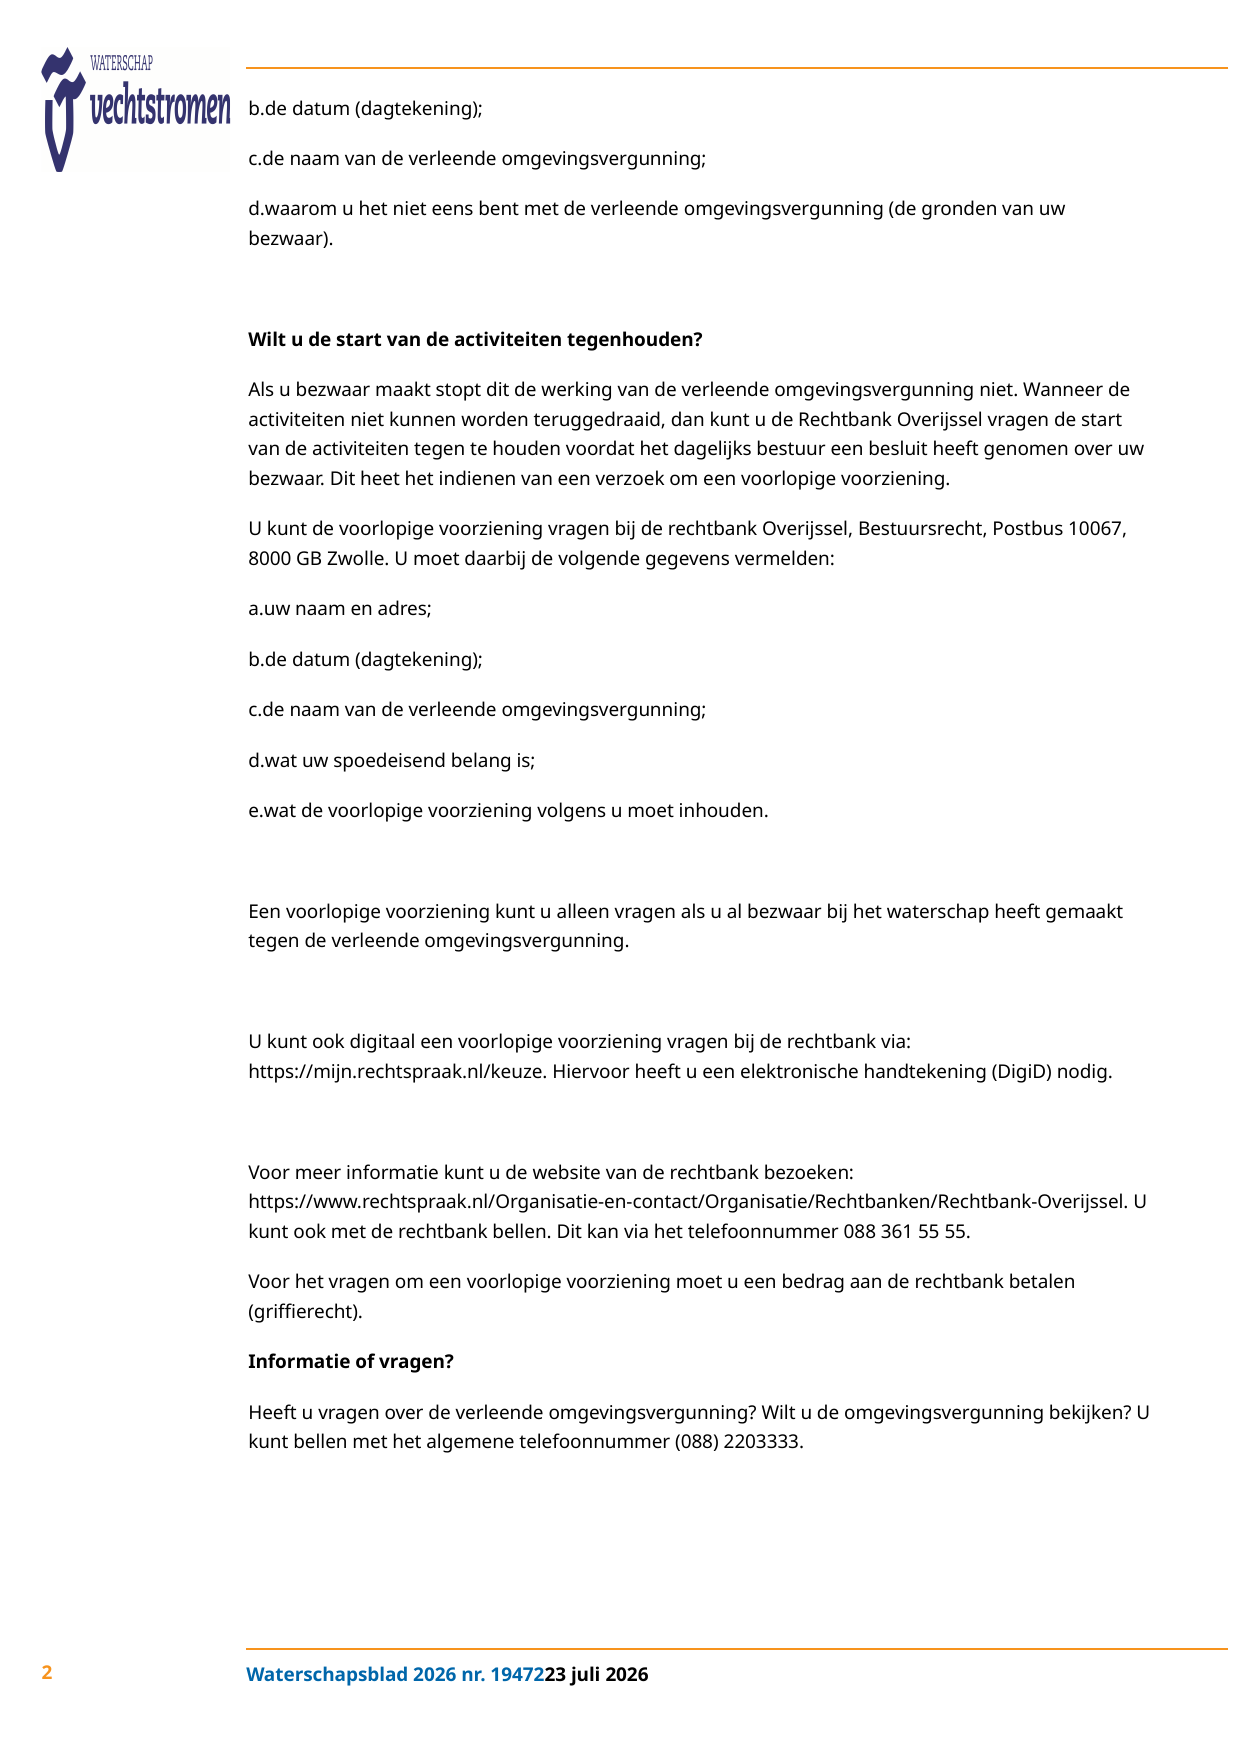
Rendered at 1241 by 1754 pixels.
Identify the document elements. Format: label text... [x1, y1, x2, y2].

text Heeft u vragen over de verleende omgevingsvergunning? Wilt u de omgevingsvergunning bekijken? U kunt bellen met het algemene telefoonnummer (088) 2203333. [248, 1399, 1152, 1454]
text Als u bezwaar maakt stopt dit de werking van de verleende omgevingsvergunning niet. Wanneer de activiteiten niet kunnen worden teruggedraaid, dan kunt u de Rechtbank Overijssel vragen de start van de activiteiten tegen te houden voordat het dagelijks bestuur een besluit heeft genomen over uw bezwaar. Dit heet het indienen van een verzoek om een voorlopige voorziening. [248, 376, 1152, 491]
text U kunt ook digitaal een voorlopige voorziening vragen bij de rechtbank via: https://mijn.rechtspraak.nl/keuze. Hiervoor heeft u een elektronische handtekening (DigiD) nodig. [248, 1028, 1152, 1084]
text d.wat uw spoedeisend belang is; [248, 747, 1152, 773]
text c.de naam van de verleende omgevingsvergunning; [248, 145, 1152, 171]
text d.waarom u het niet eens bent met de verleende omgevingsvergunning (de gronden van uw bezwaar). [248, 196, 1152, 251]
text e.wat de voorlopige voorziening volgens u moet inhouden. [248, 797, 1152, 823]
text Wilt u de start van de activiteiten tegenhouden? [248, 326, 1152, 352]
text U kunt de voorlopige voorziening vragen bij de rechtbank Overijssel, Bestuursrecht, Postbus 10067, 8000 GB Zwolle. U moet daarbij de volgende gegevens vermelden: [248, 516, 1152, 571]
text b.de datum (dagtekening); [248, 646, 1152, 672]
text Voor meer informatie kunt u de website van de rechtbank bezoeken: https://www.rechtspraak.nl/Organisatie-en-contact/Organisatie/Rechtbanken/Rechtbank-Overijssel. U kunt ook met de rechtbank bellen. Dit kan via het telefoonnummer 088 361 55 55. [248, 1159, 1152, 1244]
text Informatie of vragen? [248, 1348, 1152, 1374]
text b.de datum (dagtekening); [248, 95, 1152, 121]
text Een voorlopige voorziening kunt u alleen vragen als u al bezwaar bij het waterschap heeft gemaakt tegen de verleende omgevingsvergunning. [248, 898, 1152, 953]
text c.de naam van de verleende omgevingsvergunning; [248, 696, 1152, 722]
picture [41, 47, 231, 172]
text a.uw naam en adres; [248, 596, 1152, 621]
text Voor het vragen om een voorlopige voorziening moet u een bedrag aan de rechtbank betalen (griffierecht). [248, 1268, 1152, 1324]
